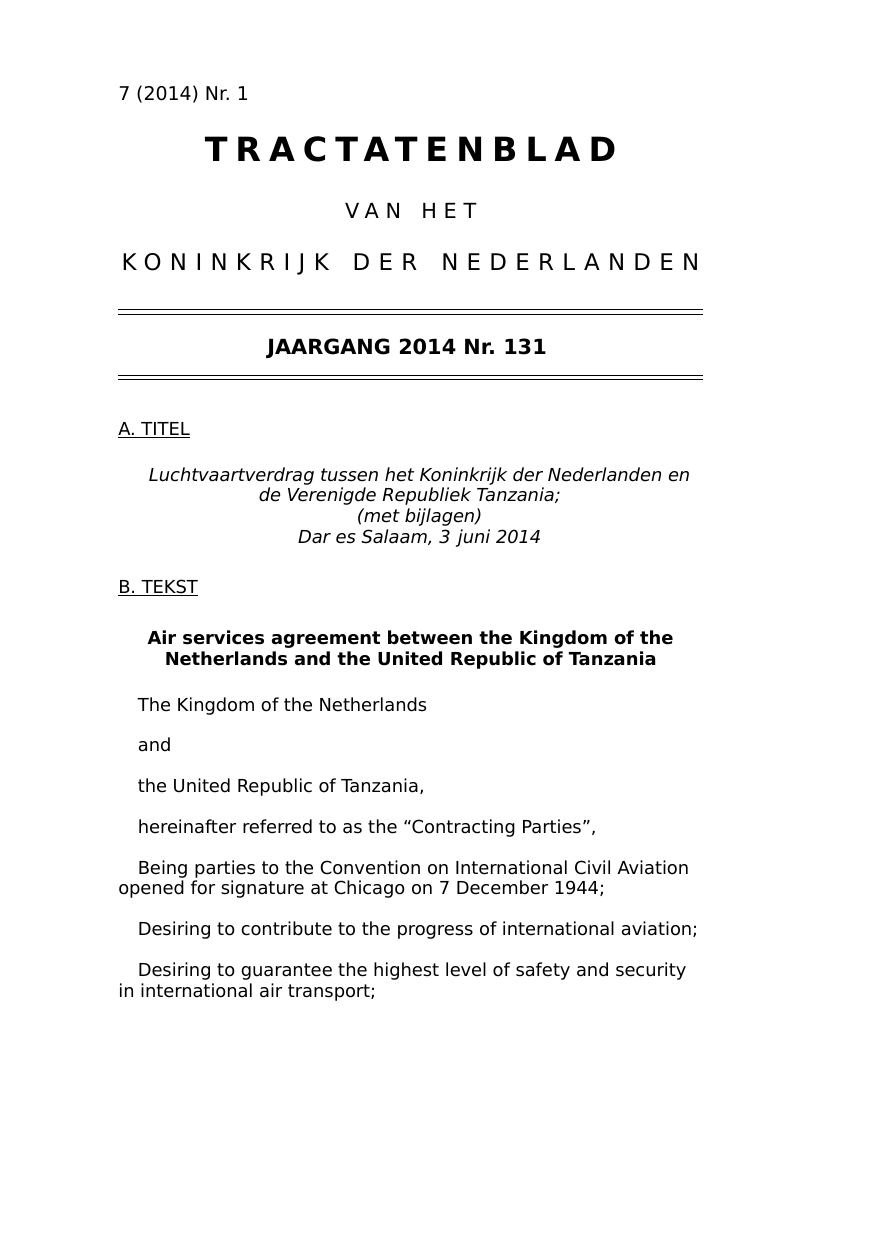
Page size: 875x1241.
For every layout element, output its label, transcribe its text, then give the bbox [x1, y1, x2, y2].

text 7 (2014) Nr. 1 [118, 83, 703, 105]
text JAARGANG 2014 Nr. 131 [118, 335, 703, 359]
subtitle Air services agreement between the Kingdom of the Netherlands and the United Republic of Tanzania [118, 628, 703, 669]
text The Kingdom of the Netherlands [118, 694, 703, 715]
text VAN HET [118, 199, 703, 223]
text Being parties to the Convention on International Civil Aviation opened for signature at Chicago on 7 December 1944; [118, 857, 703, 899]
subtitle A. TITEL [118, 419, 703, 439]
text Desiring to contribute to the progress of international aviation; [118, 919, 703, 940]
text KONINKRIJK DER NEDERLANDEN [118, 249, 703, 276]
text and [118, 735, 703, 756]
text Desiring to guarantee the highest level of safety and security in international air transport; [118, 960, 703, 1001]
subtitle B. TEKST [118, 577, 703, 598]
text (met bijlagen) [118, 506, 703, 527]
text Dar es Salaam, 3 juni 2014 [118, 527, 703, 547]
text TRACTATENBLAD [118, 130, 703, 169]
text the United Republic of Tanzania, [118, 776, 703, 797]
text Luchtvaartverdrag tussen het Koninkrijk der Nederlanden en de Verenigde Republiek Tanzania; [118, 464, 703, 506]
text hereinafter referred to as the “Contracting Parties”, [118, 817, 703, 837]
